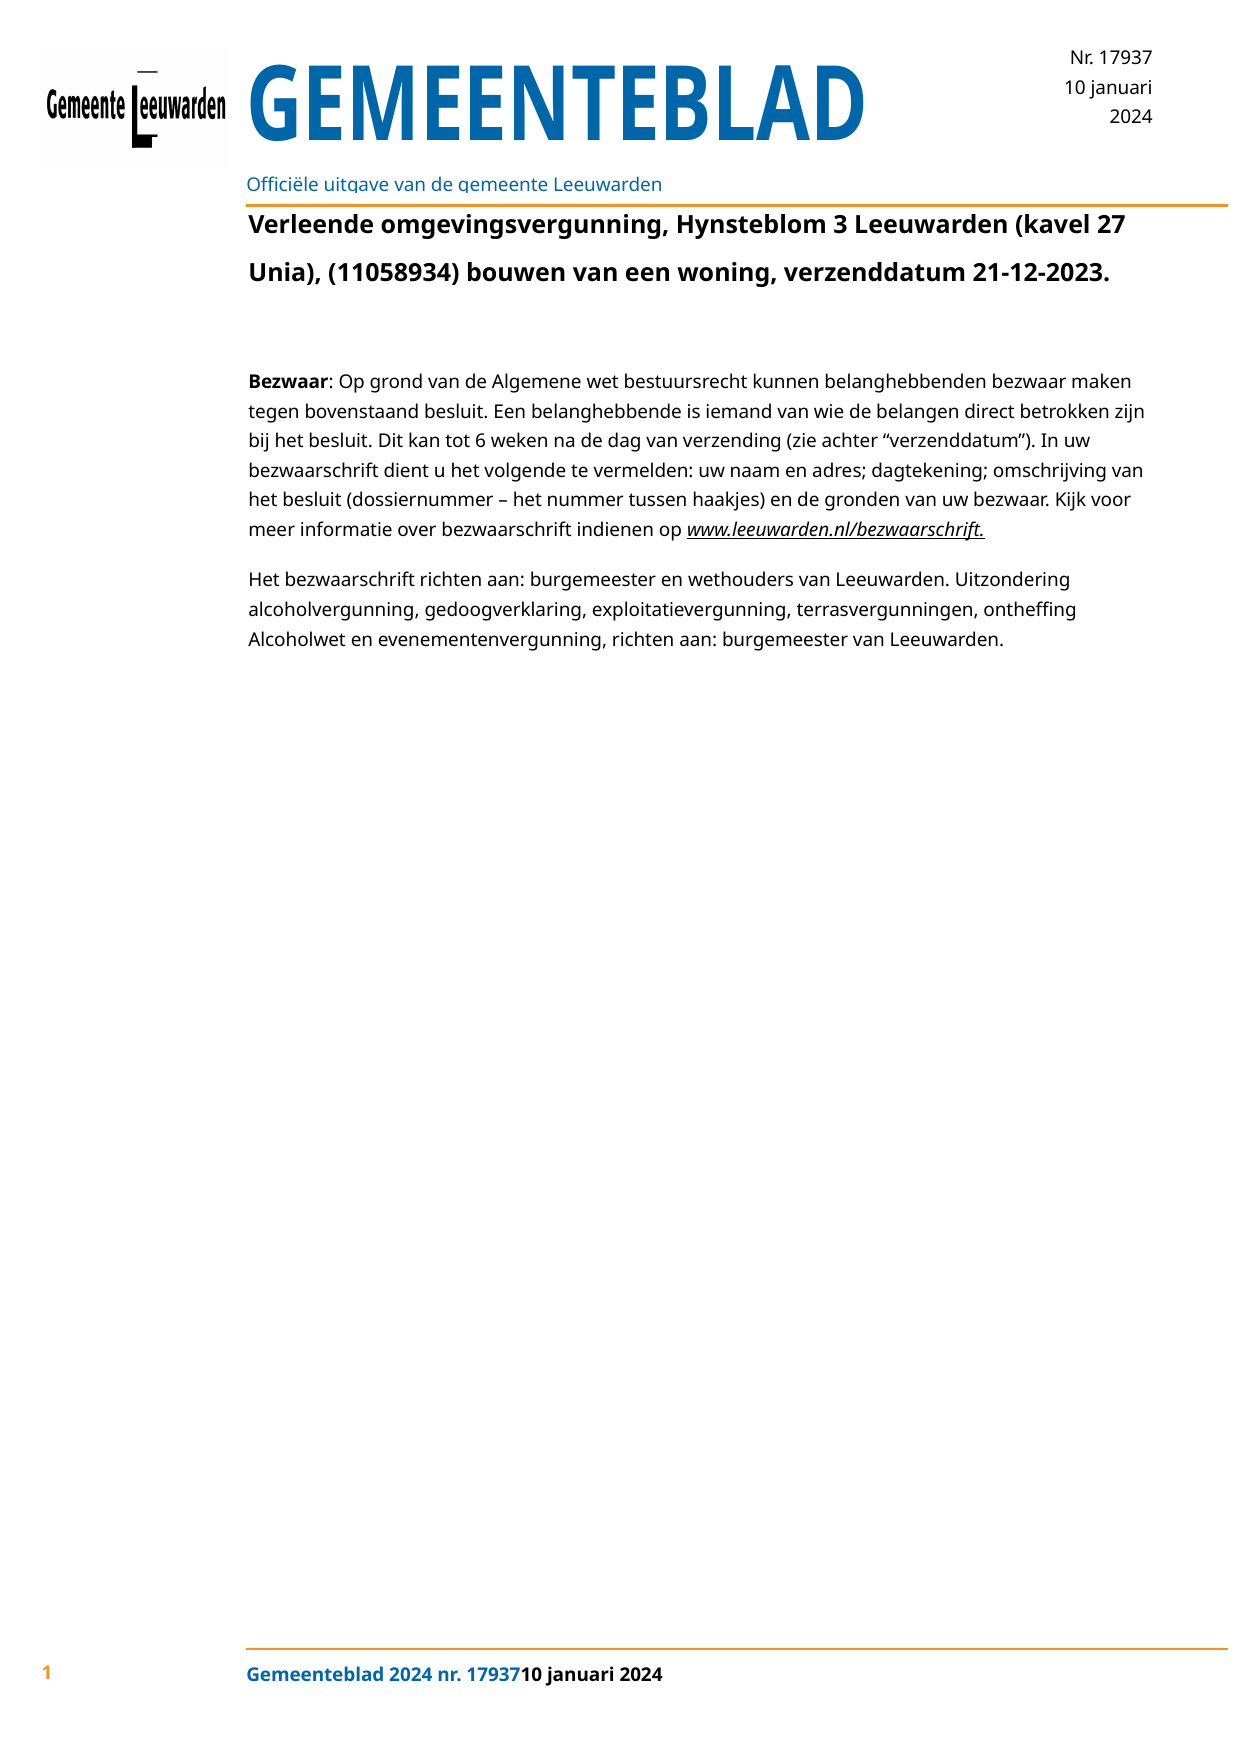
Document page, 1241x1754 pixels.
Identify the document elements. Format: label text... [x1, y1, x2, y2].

text Verleende omgevingsvergunning, Hynsteblom 3 Leeuwarden (kavel 27 Unia), (11058934) bouwen van een woning, verzenddatum 21-12-2023. [248, 207, 1152, 288]
text Bezwaar: Op grond van de Algemene wet bestuursrecht kunnen belanghebbenden bezwaar maken tegen bovenstaand besluit. Een belanghebbende is iemand van wie de belangen direct betrokken zijn bij het besluit. Dit kan tot 6 weken na de dag van verzending (zie achter “verzenddatum”). In uw bezwaarschrift dient u het volgende te vermelden: uw naam en adres; dagtekening; omschrijving van het besluit (dossiernummer – het nummer tussen haakjes) en de gronden van uw bezwaar. Kijk voor meer informatie over bezwaarschrift indienen op www.leeuwarden.nl/bezwaarschrift. [248, 368, 1152, 542]
text Het bezwaarschrift richten aan: burgemeester en wethouders van Leeuwarden. Uitzondering alcoholvergunning, gedoogverklaring, exploitatievergunning, terrasvergunningen, ontheffing Alcoholwet en evenementenvergunning, richten aan: burgemeester van Leeuwarden. [248, 567, 1152, 652]
picture [41, 47, 231, 172]
